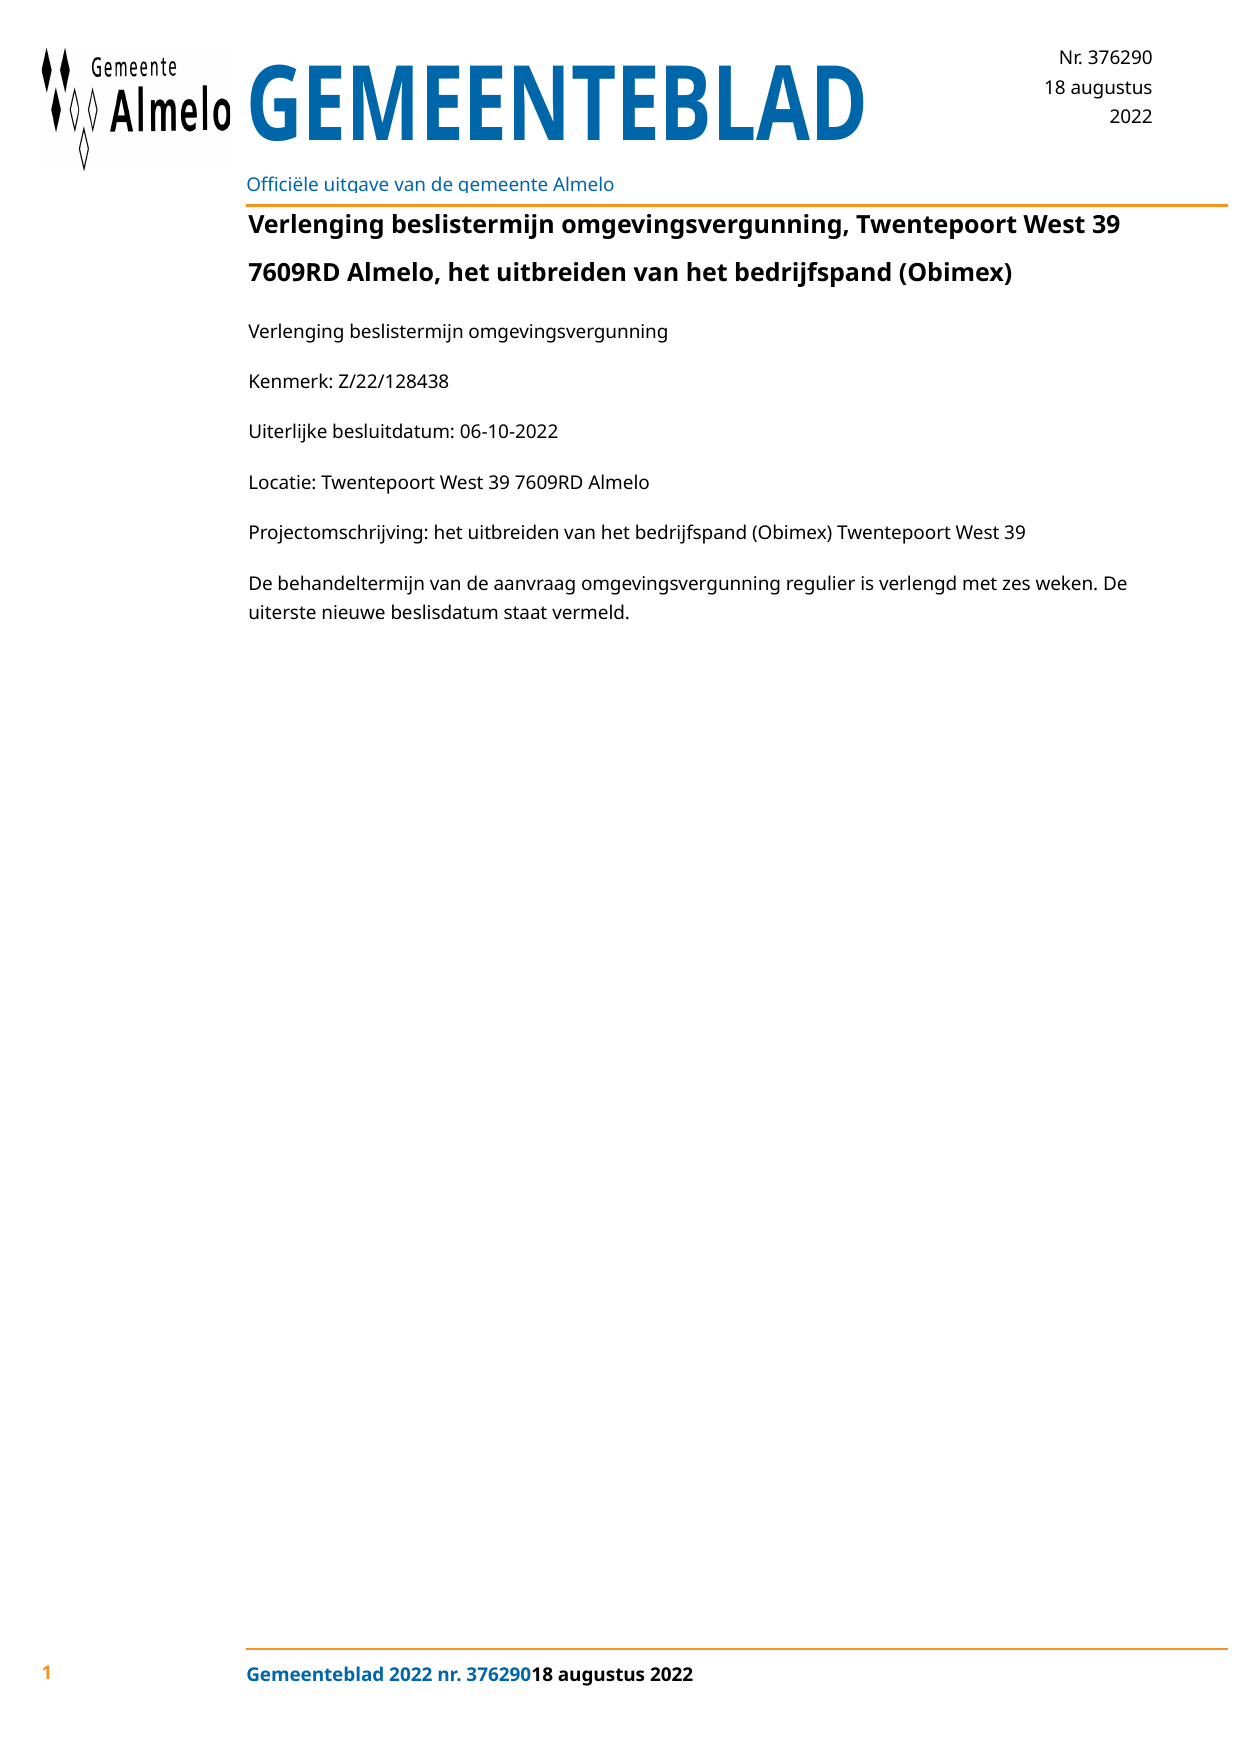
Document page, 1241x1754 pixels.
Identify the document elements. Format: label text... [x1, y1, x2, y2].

text Projectomschrijving: het uitbreiden van het bedrijfspand (Obimex) Twentepoort West 39 [248, 519, 1152, 545]
text Verlenging beslistermijn omgevingsvergunning, Twentepoort West 39 7609RD Almelo, het uitbreiden van het bedrijfspand (Obimex) [248, 207, 1152, 288]
text Uiterlijke besluitdatum: 06-10-2022 [248, 419, 1152, 444]
text De behandeltermijn van de aanvraag omgevingsvergunning regulier is verlengd met zes weken. De uiterste nieuwe beslisdatum staat vermeld. [248, 570, 1152, 625]
text Verlenging beslistermijn omgevingsvergunning [248, 318, 1152, 344]
text Kenmerk: Z/22/128438 [248, 368, 1152, 394]
text Locatie: Twentepoort West 39 7609RD Almelo [248, 469, 1152, 495]
picture [41, 47, 231, 172]
